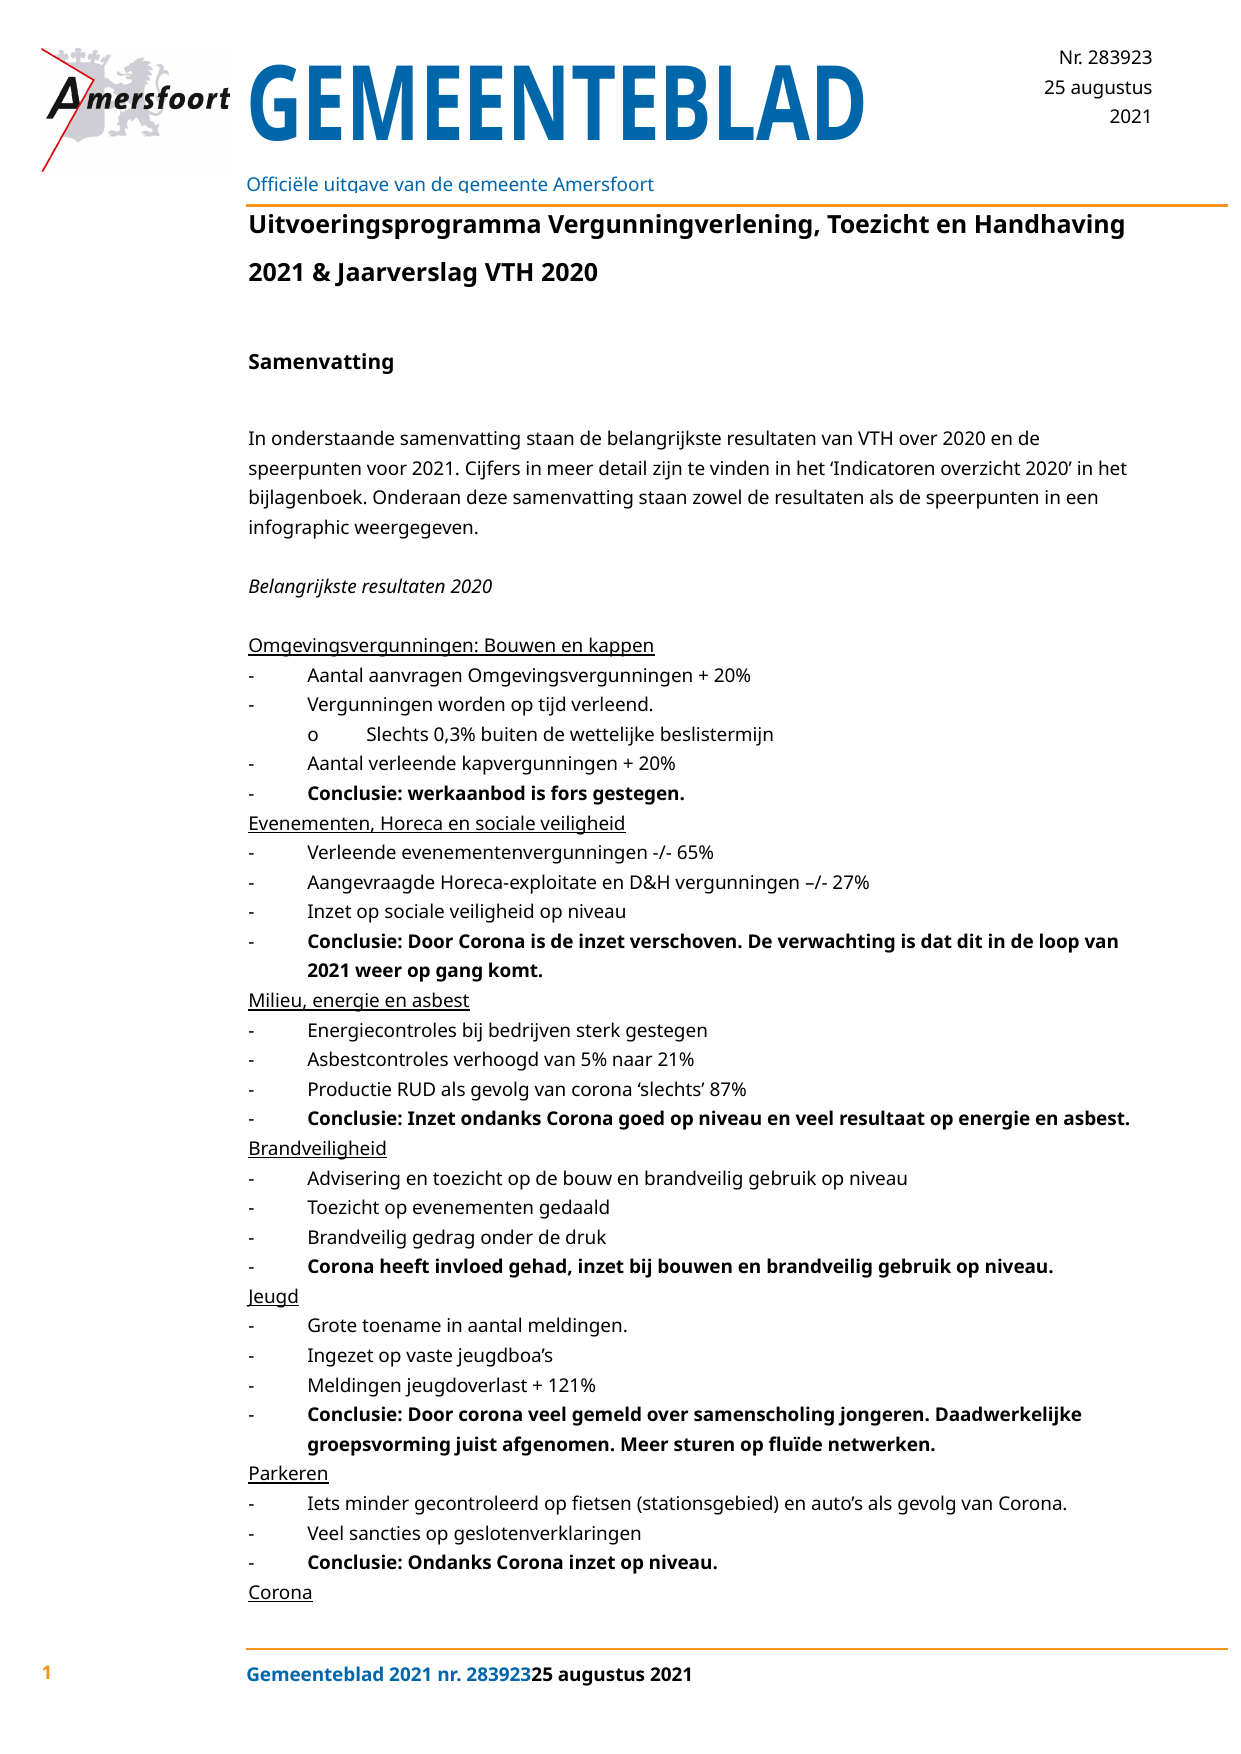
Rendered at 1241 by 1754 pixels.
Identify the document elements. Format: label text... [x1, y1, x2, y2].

list Advisering en toezicht op de bouw en brandveilig gebruik op niveau [248, 1165, 1152, 1191]
text Corona [248, 1579, 1152, 1605]
text Evenementen, Horeca en sociale veiligheid [248, 810, 1152, 836]
list Conclusie: werkaanbod is fors gestegen. [248, 780, 1152, 806]
list Toezicht op evenementen gedaald [248, 1194, 1152, 1220]
list Verleende evenementenvergunningen -/- 65% [248, 839, 1152, 865]
list Slechts 0,3% buiten de wettelijke beslistermijn [307, 721, 1152, 747]
list Corona heeft invloed gehad, inzet bij bouwen en brandveilig gebruik op niveau. [248, 1253, 1152, 1279]
text Brandveiligheid [248, 1135, 1152, 1161]
list Aantal verleende kapvergunningen + 20% [248, 751, 1152, 776]
text Parkeren [248, 1461, 1152, 1486]
list Inzet op sociale veiligheid op niveau [248, 898, 1152, 924]
list Productie RUD als gevolg van corona ‘slechts’ 87% [248, 1076, 1152, 1102]
list Veel sancties op geslotenverklaringen [248, 1520, 1152, 1546]
text Jeugd [248, 1283, 1152, 1309]
list Conclusie: Door Corona is de inzet verschoven. De verwachting is dat dit in de loop van 2021 weer op gang komt. [248, 928, 1152, 983]
list Asbestcontroles verhoogd van 5% naar 21% [248, 1046, 1152, 1072]
list Vergunningen worden op tijd verleend. [248, 691, 1152, 717]
list Brandveilig gedrag onder de druk [248, 1224, 1152, 1250]
list Conclusie: Ondanks Corona inzet op niveau. [248, 1549, 1152, 1575]
text Omgevingsvergunningen: Bouwen en kappen [248, 632, 1152, 658]
list Ingezet op vaste jeugdboa’s [248, 1342, 1152, 1368]
list Iets minder gecontroleerd op fietsen (stationsgebied) en auto’s als gevolg van Corona. [248, 1490, 1152, 1516]
text Belangrijkste resultaten 2020 [248, 573, 1152, 599]
list Grote toename in aantal meldingen. [248, 1313, 1152, 1338]
list Energiecontroles bij bedrijven sterk gestegen [248, 1017, 1152, 1043]
text Samenvatting [248, 347, 1152, 376]
list Aangevraagde Horeca-exploitate en D&H vergunningen –/- 27% [248, 869, 1152, 895]
list Conclusie: Door corona veel gemeld over samenscholing jongeren. Daadwerkelijke groepsvorming juist afgenomen. Meer sturen op fluïde netwerken. [248, 1401, 1152, 1457]
list Aantal aanvragen Omgevingsvergunningen + 20% [248, 662, 1152, 688]
list Conclusie: Inzet ondanks Corona goed op niveau en veel resultaat op energie en asbest. [248, 1106, 1152, 1131]
picture [41, 47, 231, 172]
text In onderstaande samenvatting staan de belangrijkste resultaten van VTH over 2020 en de speerpunten voor 2021. Cijfers in meer detail zijn te vinden in het ‘Indicatoren overzicht 2020’ in het bijlagenboek. Onderaan deze samenvatting staan zowel de resultaten als de speerpunten in een infographic weergegeven. [248, 425, 1152, 540]
list Meldingen jeugdoverlast + 121% [248, 1372, 1152, 1398]
text Uitvoeringsprogramma Vergunningverlening, Toezicht en Handhaving 2021 & Jaarverslag VTH 2020 [248, 207, 1152, 288]
text Milieu, energie en asbest [248, 987, 1152, 1013]
